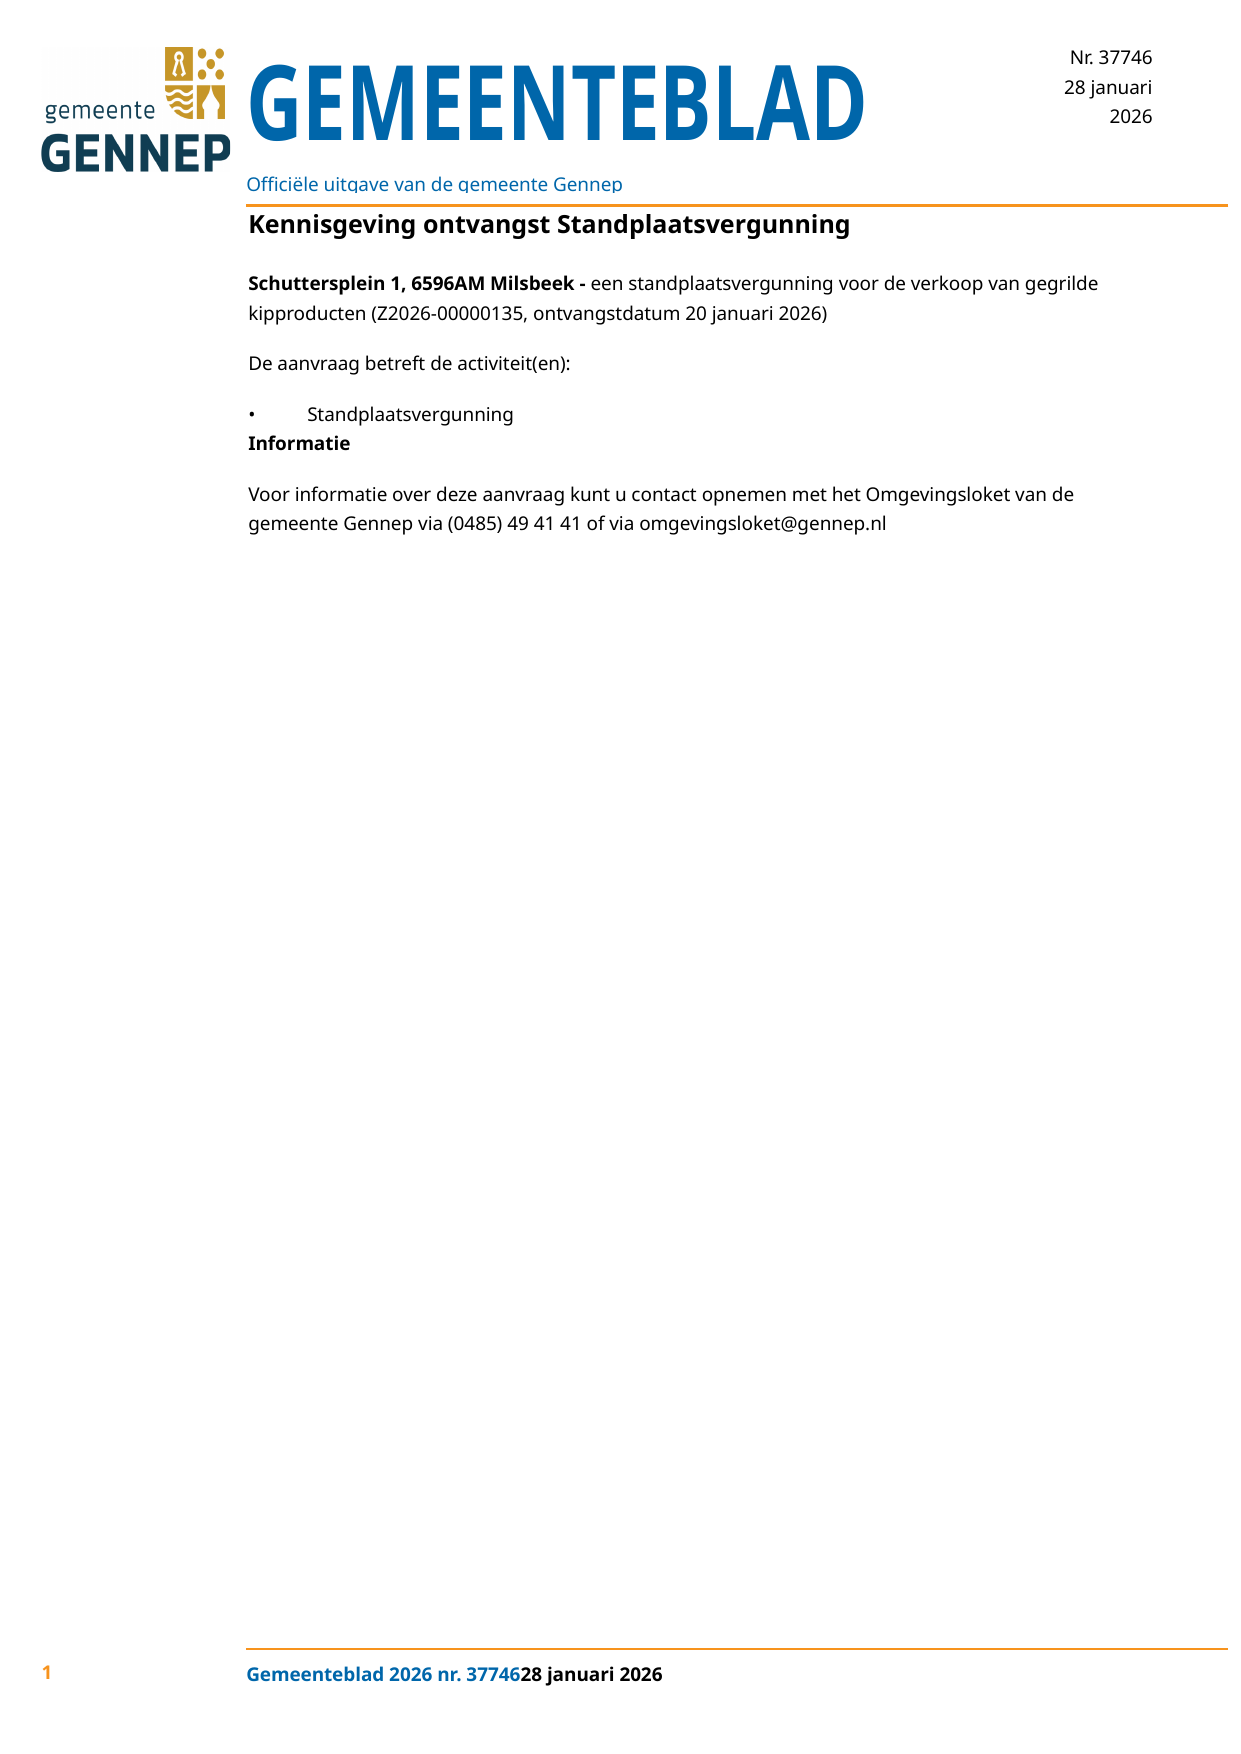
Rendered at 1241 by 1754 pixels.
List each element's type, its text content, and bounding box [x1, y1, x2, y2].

text Voor informatie over deze aanvraag kunt u contact opnemen met het Omgevingsloket van de gemeente Gennep via (0485) 49 41 41 of via omgevingsloket@gennep.nl [248, 481, 1152, 536]
text Kennisgeving ontvangst Standplaatsvergunning [248, 207, 1152, 241]
picture [41, 47, 231, 172]
text Informatie [248, 430, 1152, 456]
text Schuttersplein 1, 6596AM Milsbeek - een standplaatsvergunning voor de verkoop van gegrilde kipproducten (Z2026-00000135, ontvangstdatum 20 januari 2026) [248, 270, 1152, 326]
list Standplaatsvergunning [248, 401, 1152, 426]
text De aanvraag betreft de activiteit(en): [248, 350, 1152, 376]
